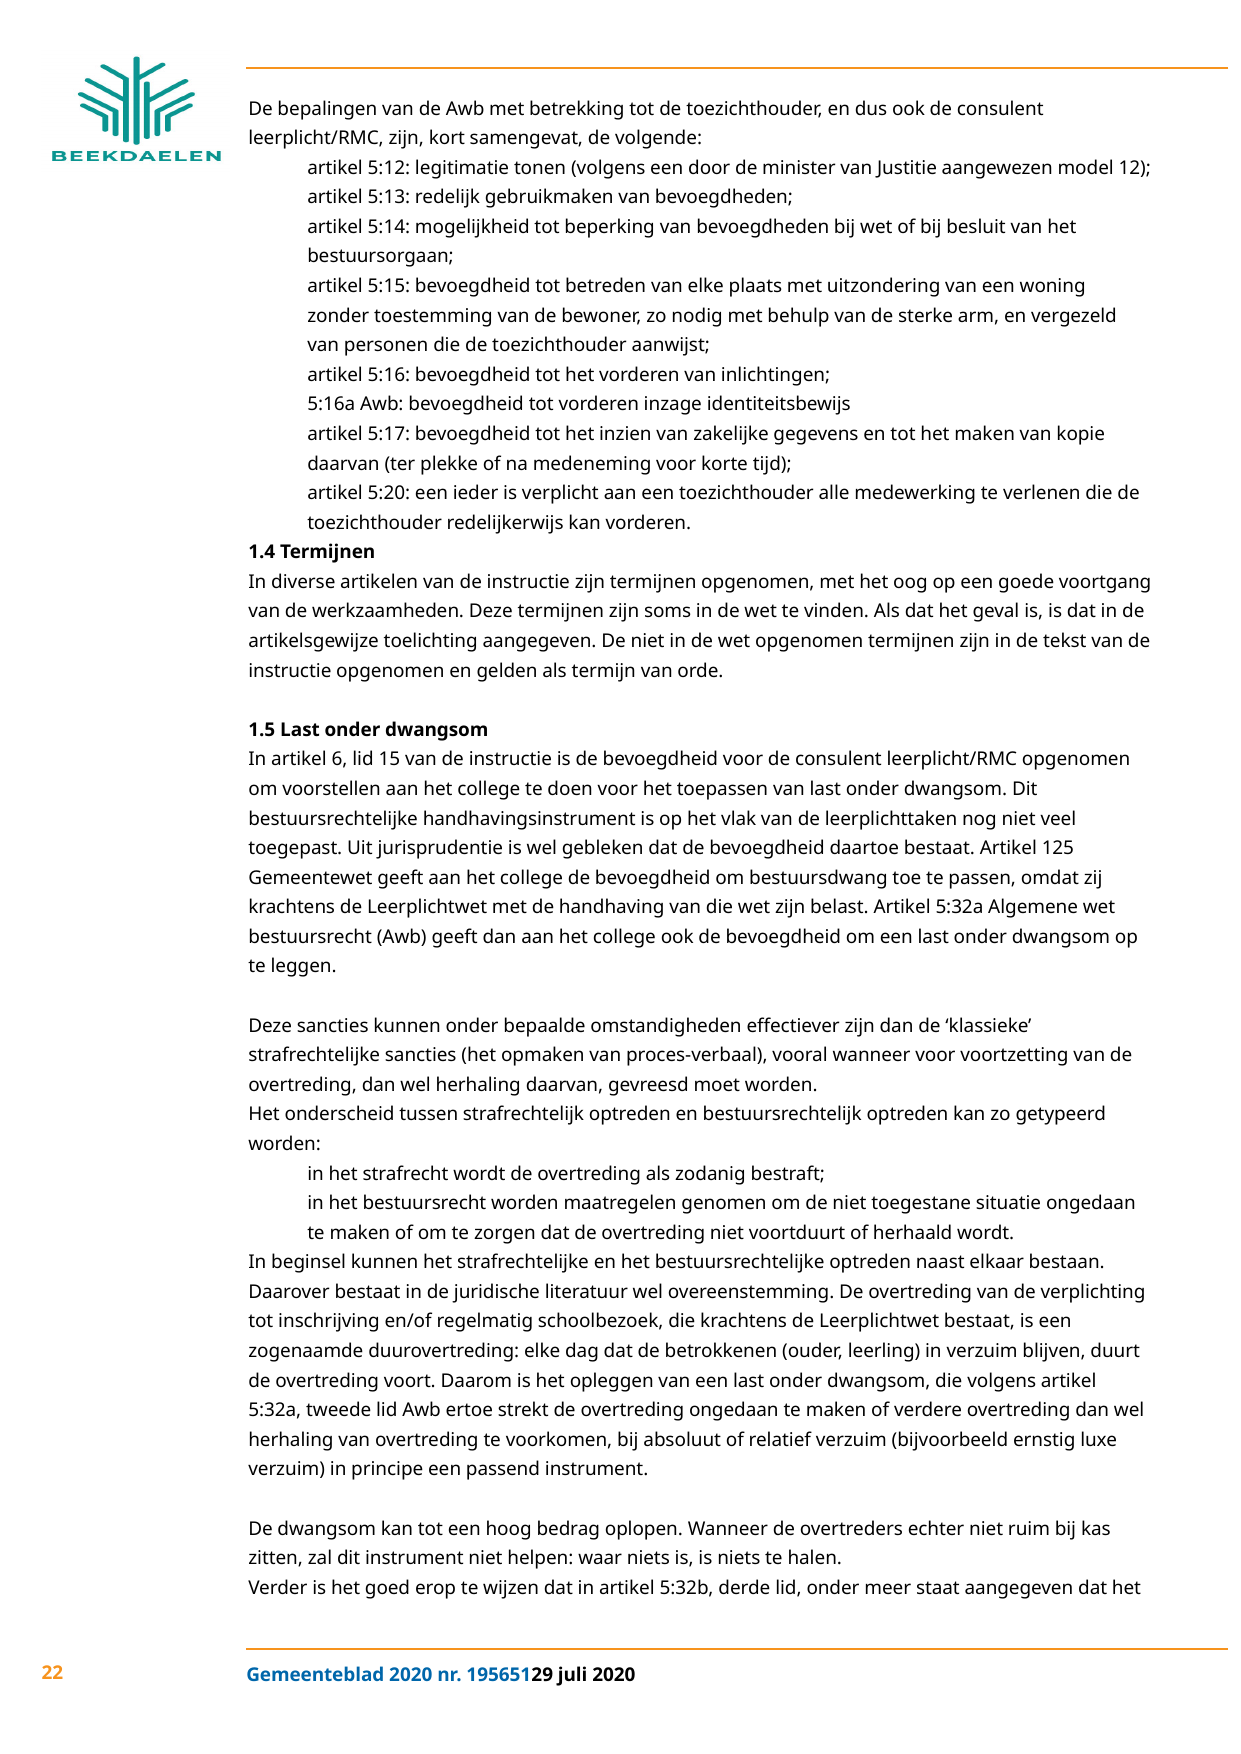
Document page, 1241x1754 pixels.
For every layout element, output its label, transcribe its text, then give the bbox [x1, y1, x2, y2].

list artikel 5:15: bevoegdheid tot betreden van elke plaats met uitzondering van een woning zonder toestemming van de bewoner, zo nodig met behulp van de sterke arm, en vergezeld van personen die de toezichthouder aanwijst; [248, 272, 1152, 357]
list artikel 5:16: bevoegdheid tot het vorderen van inlichtingen; [248, 361, 1152, 387]
list artikel 5:20: een ieder is verplicht aan een toezichthouder alle medewerking te verlenen die de toezichthouder redelijkerwijs kan vorderen. [248, 479, 1152, 535]
text De bepalingen van de Awb met betrekking tot de toezichthouder, en dus ook de consulent leerplicht/RMC, zijn, kort samengevat, de volgende: [248, 95, 1152, 150]
text Deze sancties kunnen onder bepaalde omstandigheden effectiever zijn dan de ‘klassieke’ strafrechtelijke sancties (het opmaken van proces-verbaal), vooral wanneer voor voortzetting van de overtreding, dan wel herhaling daarvan, gevreesd moet worden. [248, 1012, 1152, 1097]
text De dwangsom kan tot een hoog bedrag oplopen. Wanneer de overtreders echter niet ruim bij kas zitten, zal dit instrument niet helpen: waar niets is, is niets te halen. [248, 1515, 1152, 1570]
text In beginsel kunnen het strafrechtelijke en het bestuursrechtelijke optreden naast elkaar bestaan. Daarover bestaat in de juridische literatuur wel overeenstemming. De overtreding van de verplichting tot inschrijving en/of regelmatig schoolbezoek, die krachtens de Leerplichtwet bestaat, is een zogenaamde duurovertreding: elke dag dat de betrokkenen (ouder, leerling) in verzuim blijven, duurt de overtreding voort. Daarom is het opleggen van een last onder dwangsom, die volgens artikel 5:32a, tweede lid Awb ertoe strekt de overtreding ongedaan te maken of verdere overtreding dan wel herhaling van overtreding te voorkomen, bij absoluut of relatief verzuim (bijvoorbeeld ernstig luxe verzuim) in principe een passend instrument. [248, 1248, 1152, 1481]
list artikel 5:13: redelijk gebruikmaken van bevoegdheden; [248, 183, 1152, 209]
text 1.4 Termijnen [248, 538, 1152, 564]
text Het onderscheid tussen strafrechtelijk optreden en bestuursrechtelijk optreden kan zo getypeerd worden: [248, 1101, 1152, 1156]
list artikel 5:14: mogelijkheid tot beperking van bevoegdheden bij wet of bij besluit van het bestuursorgaan; [248, 213, 1152, 268]
list in het bestuursrecht worden maatregelen genomen om de niet toegestane situatie ongedaan te maken of om te zorgen dat de overtreding niet voortduurt of herhaald wordt. [248, 1189, 1152, 1245]
picture [41, 47, 231, 172]
text Verder is het goed erop te wijzen dat in artikel 5:32b, derde lid, onder meer staat aangegeven dat het [248, 1574, 1152, 1600]
text 1.5 Last onder dwangsom [248, 716, 1152, 742]
text In artikel 6, lid 15 van de instructie is de bevoegdheid voor de consulent leerplicht/RMC opgenomen om voorstellen aan het college te doen voor het toepassen van last onder dwangsom. Dit bestuursrechtelijke handhavingsinstrument is op het vlak van de leerplichttaken nog niet veel toegepast. Uit jurisprudentie is wel gebleken dat de bevoegdheid daartoe bestaat. Artikel 125 Gemeentewet geeft aan het college de bevoegdheid om bestuursdwang toe te passen, omdat zij krachtens de Leerplichtwet met de handhaving van die wet zijn belast. Artikel 5:32a Algemene wet bestuursrecht (Awb) geeft dan aan het college ook de bevoegdheid om een last onder dwangsom op te leggen. [248, 746, 1152, 978]
list artikel 5:17: bevoegdheid tot het inzien van zakelijke gegevens en tot het maken van kopie daarvan (ter plekke of na medeneming voor korte tijd); [248, 420, 1152, 476]
list artikel 5:12: legitimatie tonen (volgens een door de minister van Justitie aangewezen model 12); [248, 154, 1152, 180]
list in het strafrecht wordt de overtreding als zodanig bestraft; [248, 1160, 1152, 1186]
list 5:16a Awb: bevoegdheid tot vorderen inzage identiteitsbewijs [248, 391, 1152, 416]
text In diverse artikelen van de instructie zijn termijnen opgenomen, met het oog op een goede voortgang van de werkzaamheden. Deze termijnen zijn soms in de wet te vinden. Als dat het geval is, is dat in de artikelsgewijze toelichting aangegeven. De niet in de wet opgenomen termijnen zijn in de tekst van de instructie opgenomen en gelden als termijn van orde. [248, 568, 1152, 683]
